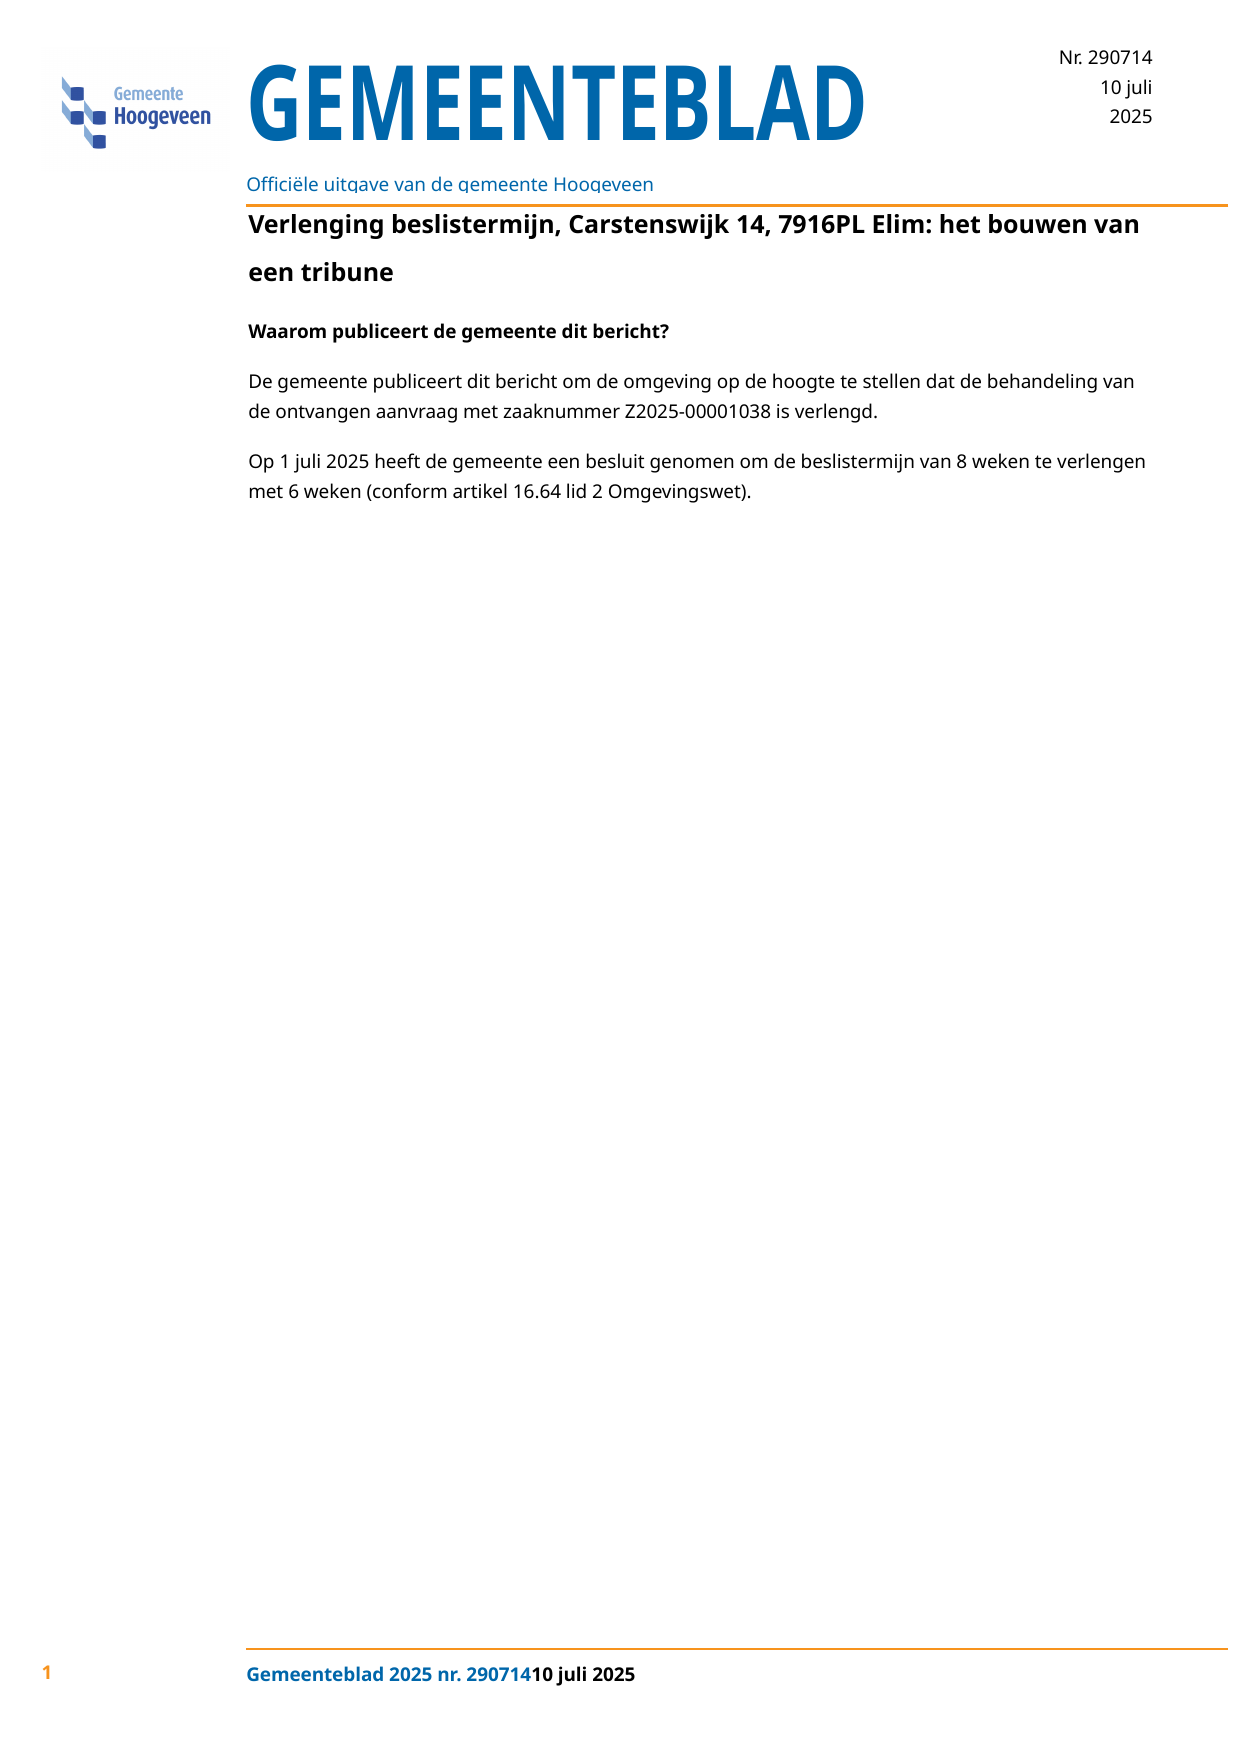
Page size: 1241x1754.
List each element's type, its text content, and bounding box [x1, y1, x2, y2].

text De gemeente publiceert dit bericht om de omgeving op de hoogte te stellen dat de behandeling van de ontvangen aanvraag met zaaknummer Z2025-00001038 is verlengd. [248, 368, 1152, 424]
text Verlenging beslistermijn, Carstenswijk 14, 7916PL Elim: het bouwen van een tribune [248, 207, 1152, 288]
picture [41, 47, 231, 172]
text Op 1 juli 2025 heeft de gemeente een besluit genomen om de beslistermijn van 8 weken te verlengen met 6 weken (conform artikel 16.64 lid 2 Omgevingswet). [248, 448, 1152, 504]
text Waarom publiceert de gemeente dit bericht? [248, 318, 1152, 344]
